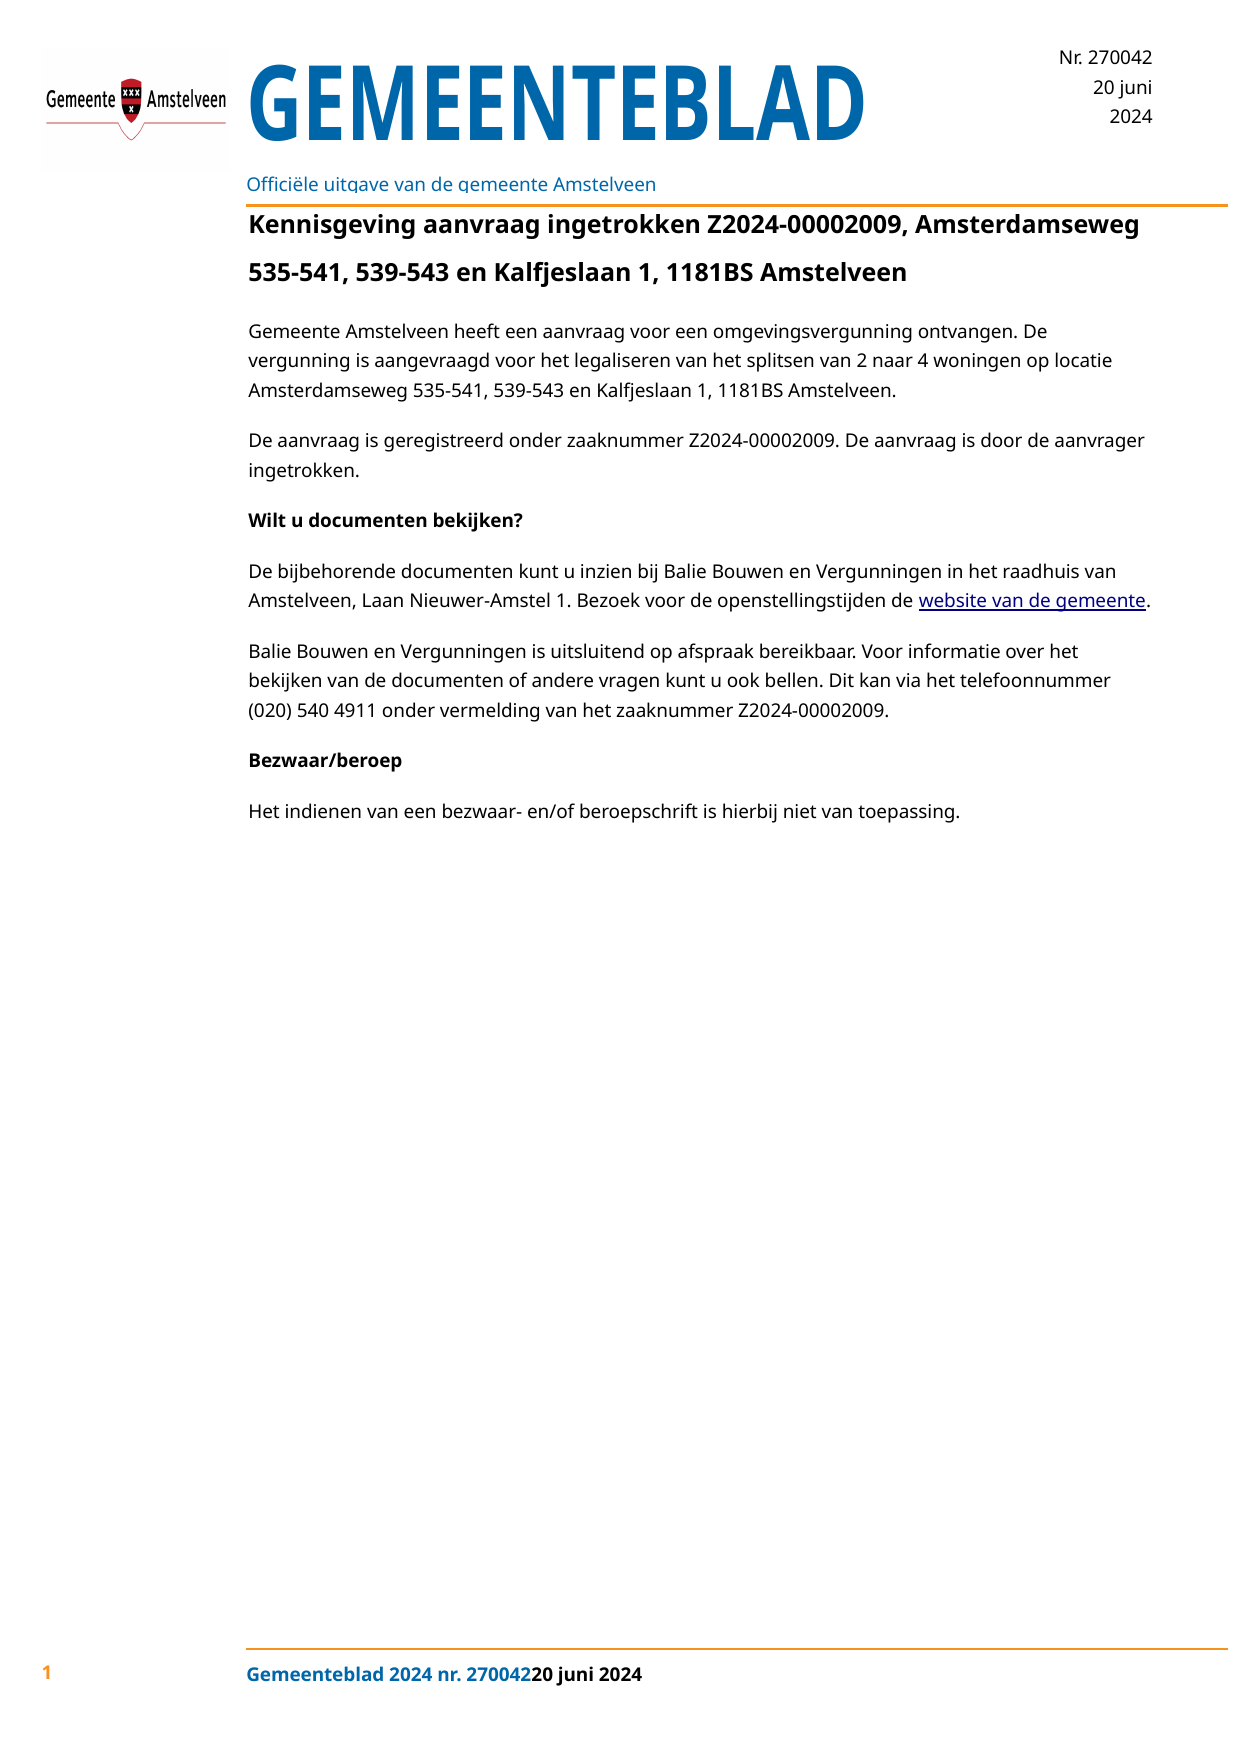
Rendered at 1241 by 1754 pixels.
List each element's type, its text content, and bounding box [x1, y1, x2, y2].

text Gemeente Amstelveen heeft een aanvraag voor een omgevingsvergunning ontvangen. De vergunning is aangevraagd voor het legaliseren van het splitsen van 2 naar 4 woningen op locatie Amsterdamseweg 535-541, 539-543 en Kalfjeslaan 1, 1181BS Amstelveen. [248, 318, 1152, 403]
picture [41, 47, 231, 172]
text Het indienen van een bezwaar- en/of beroepschrift is hierbij niet van toepassing. [248, 798, 1152, 824]
text De aanvraag is geregistreerd onder zaaknummer Z2024-00002009. De aanvraag is door de aanvrager ingetrokken. [248, 427, 1152, 483]
text De bijbehorende documenten kunt u inzien bij Balie Bouwen en Vergunningen in het raadhuis van Amstelveen, Laan Nieuwer-Amstel 1. Bezoek voor de openstellingstijden de website van de gemeente. [248, 558, 1152, 613]
text Bezwaar/beroep [248, 747, 1152, 773]
text Kennisgeving aanvraag ingetrokken Z2024-00002009, Amsterdamseweg 535-541, 539-543 en Kalfjeslaan 1, 1181BS Amstelveen [248, 207, 1152, 288]
text Wilt u documenten bekijken? [248, 507, 1152, 533]
text Balie Bouwen en Vergunningen is uitsluitend op afspraak bereikbaar. Voor informatie over het bekijken van de documenten of andere vragen kunt u ook bellen. Dit kan via het telefoonnummer (020) 540 4911 onder vermelding van het zaaknummer Z2024-00002009. [248, 638, 1152, 723]
